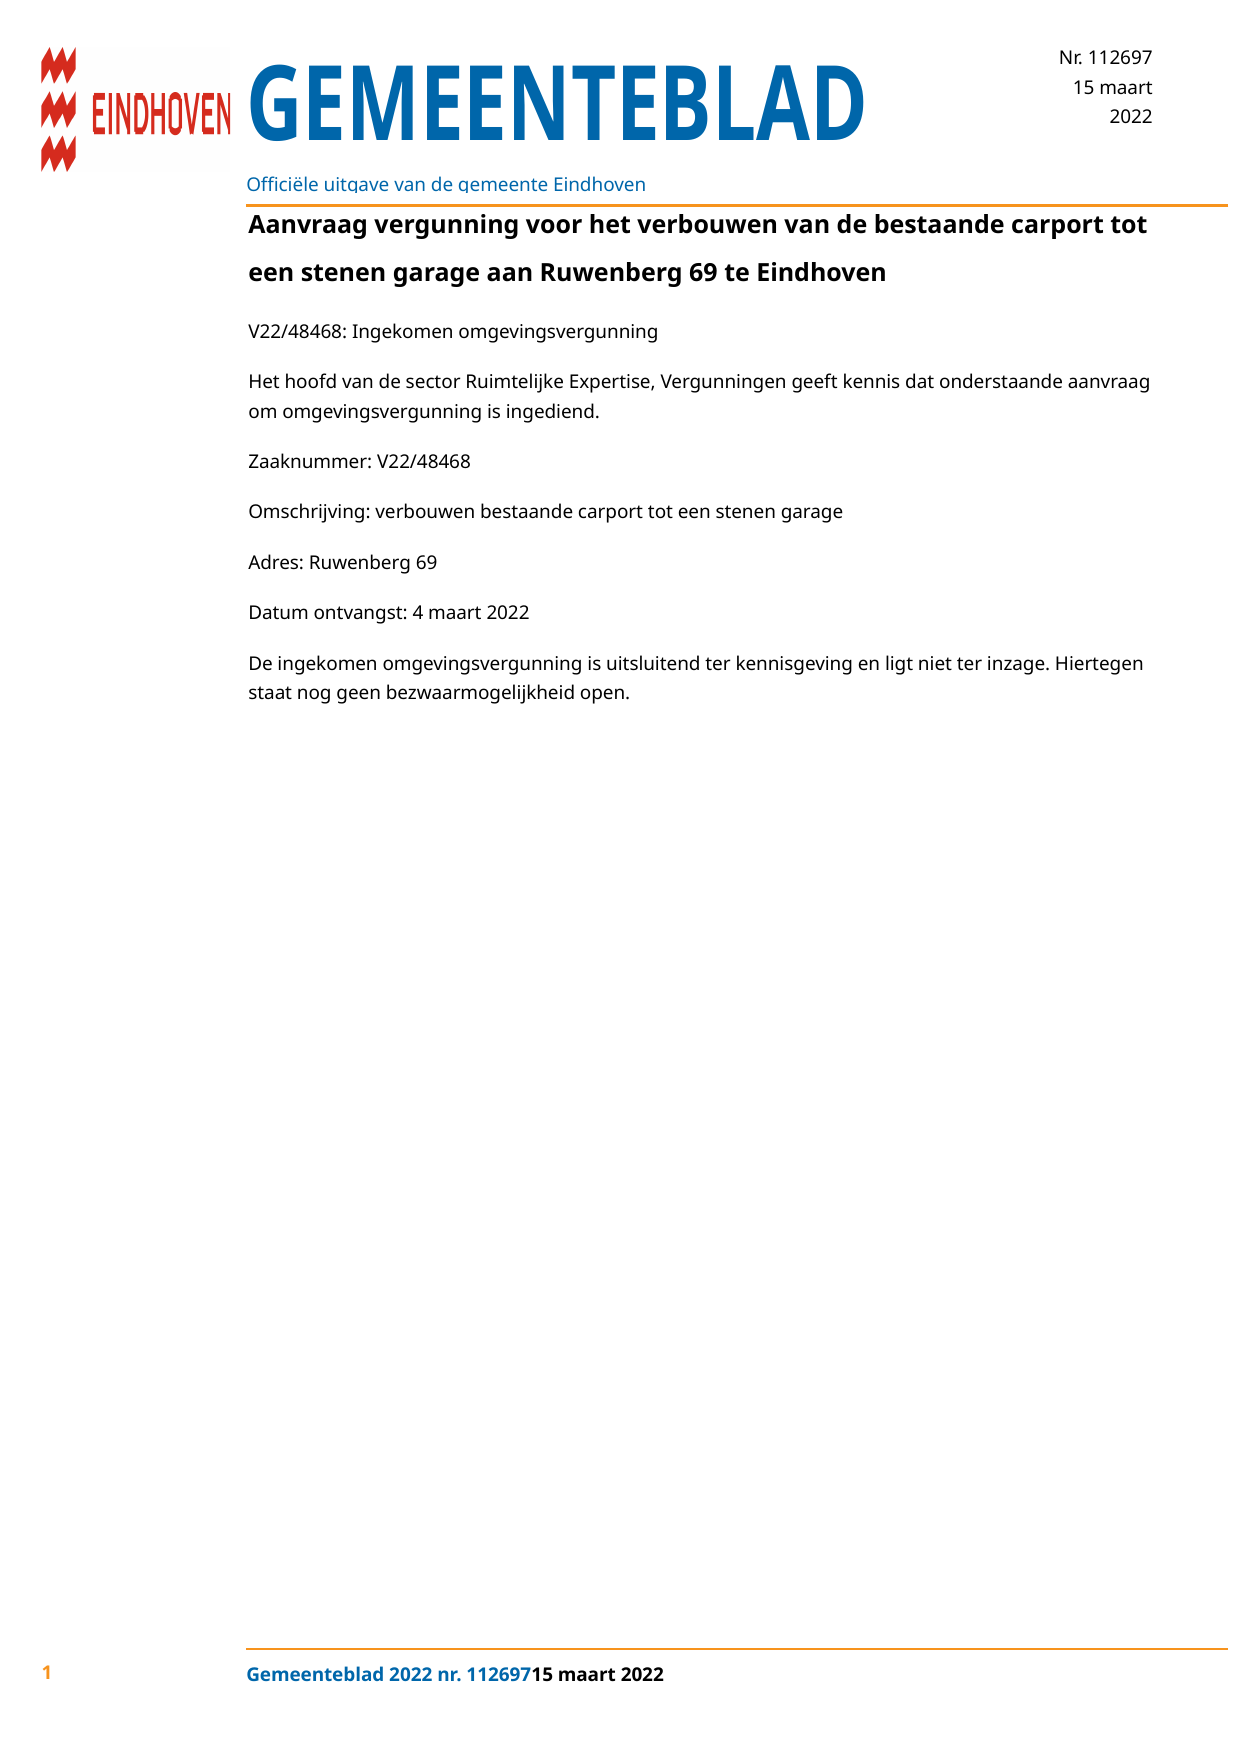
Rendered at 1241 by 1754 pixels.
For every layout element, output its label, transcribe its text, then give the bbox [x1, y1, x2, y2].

text V22/48468: Ingekomen omgevingsvergunning [248, 318, 1152, 344]
text Omschrijving: verbouwen bestaande carport tot een stenen garage [248, 499, 1152, 524]
text Zaaknummer: V22/48468 [248, 448, 1152, 474]
text De ingekomen omgevingsvergunning is uitsluitend ter kennisgeving en ligt niet ter inzage. Hiertegen staat nog geen bezwaarmogelijkheid open. [248, 650, 1152, 705]
text Het hoofd van de sector Ruimtelijke Expertise, Vergunningen geeft kennis dat onderstaande aanvraag om omgevingsvergunning is ingediend. [248, 368, 1152, 424]
picture [41, 47, 231, 172]
text Adres: Ruwenberg 69 [248, 549, 1152, 575]
text Aanvraag vergunning voor het verbouwen van de bestaande carport tot een stenen garage aan Ruwenberg 69 te Eindhoven [248, 207, 1152, 288]
text Datum ontvangst: 4 maart 2022 [248, 599, 1152, 625]
